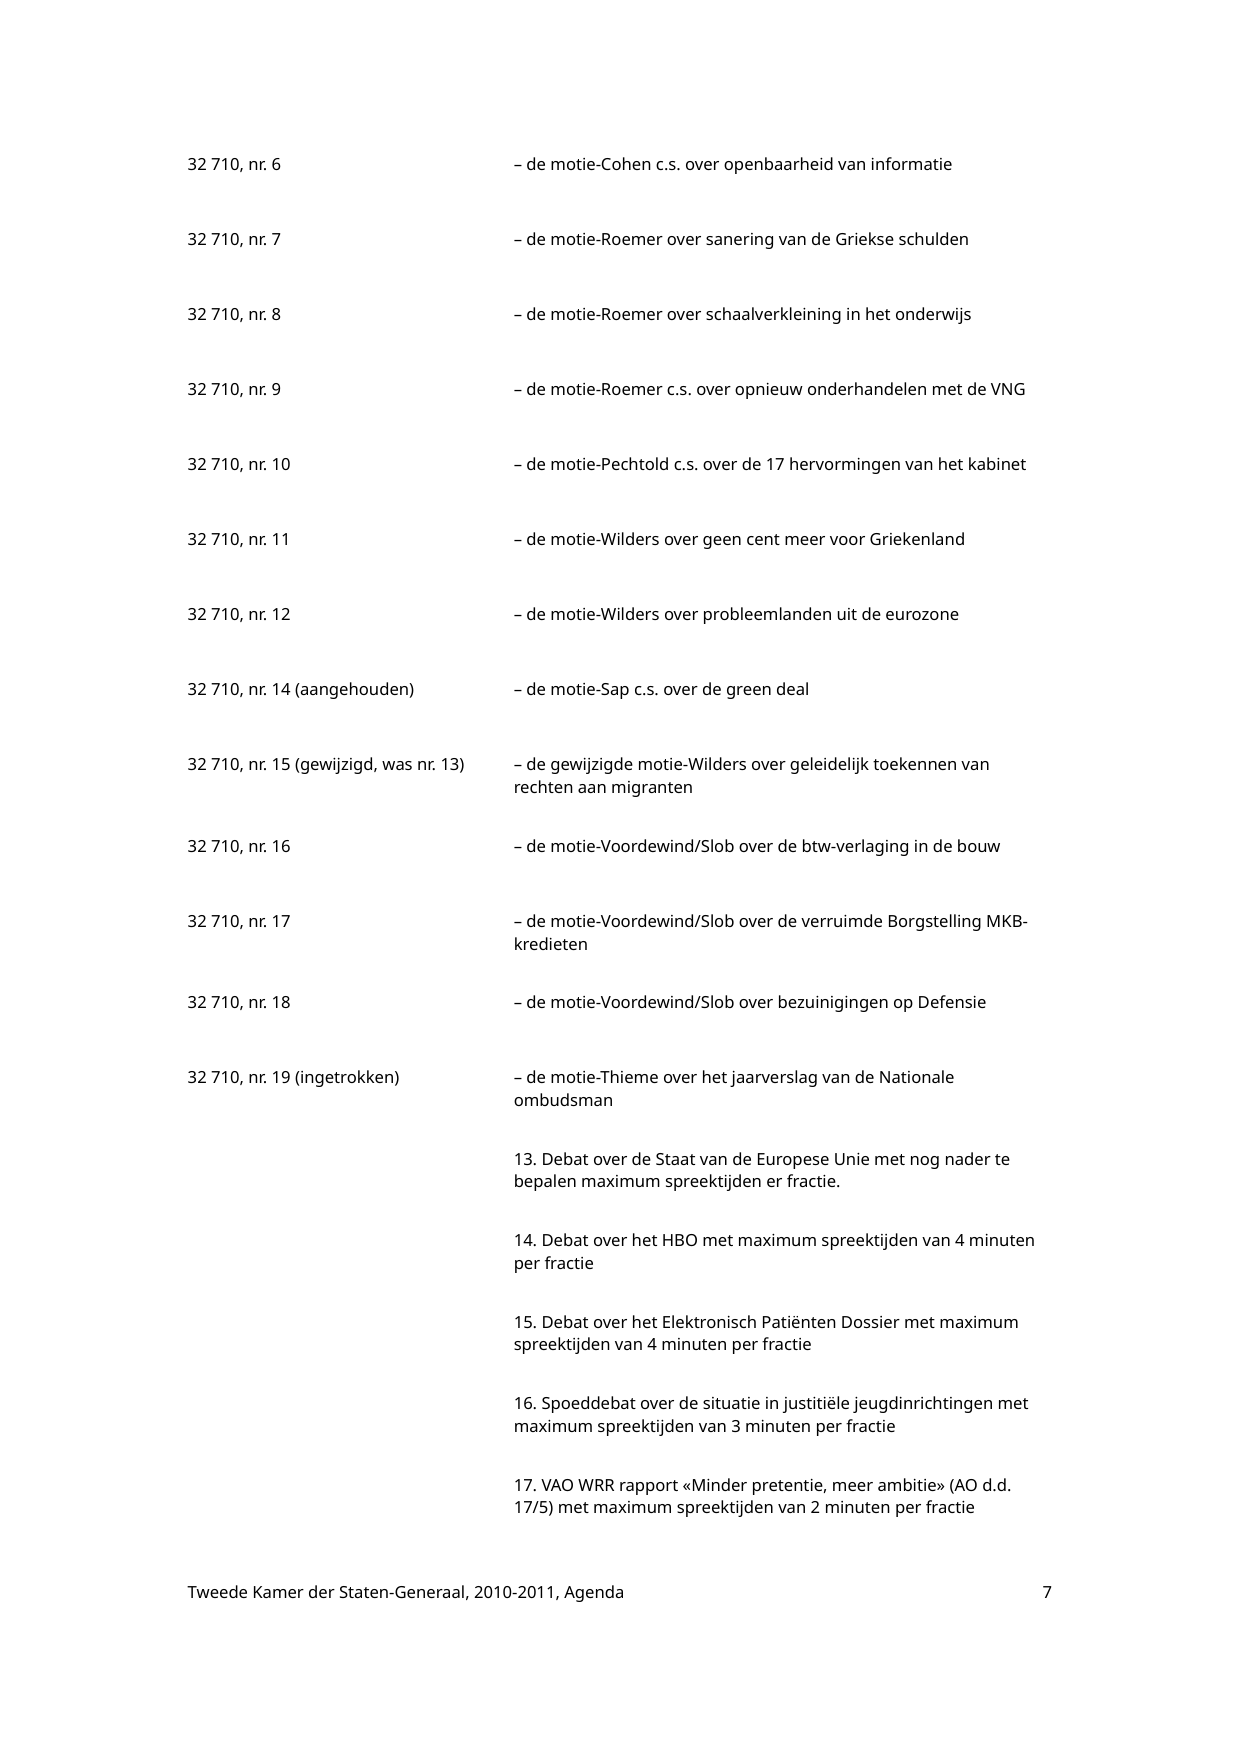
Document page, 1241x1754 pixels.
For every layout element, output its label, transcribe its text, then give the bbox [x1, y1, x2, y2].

table_cell – de motie-Voordewind/Slob over bezuinigingen op Defensie [510, 988, 1053, 1063]
table_cell 16. Spoeddebat over de situatie in justitiële jeugdinrichtingen met maximum spreektijden van 3 minuten per fractie [510, 1389, 1053, 1470]
table_cell [490, 906, 510, 988]
table_cell 15. Debat over het Elektronisch Patiënten Dossier met maximum spreektijden van 4 minuten per fractie [510, 1307, 1053, 1389]
table_cell – de gewijzigde motie-Wilders over geleidelijk toekennen van rechten aan migranten [510, 750, 1053, 831]
table_cell 14. Debat over het HBO met maximum spreektijden van 4 minuten per fractie [510, 1226, 1053, 1307]
table_cell 32 710, nr. 18 [188, 988, 490, 1063]
table_cell – de motie-Voordewind/Slob over de btw-verlaging in de bouw [510, 831, 1053, 906]
table_cell [188, 1307, 490, 1389]
table_cell [490, 600, 510, 675]
table_cell [490, 225, 510, 300]
table_cell 13. Debat over de Staat van de Europese Unie met nog nader te bepalen maximum spreektijden er fractie. [510, 1144, 1053, 1226]
table_cell 32 710, nr. 19 (ingetrokken) [188, 1063, 490, 1144]
table_cell 32 710, nr. 16 [188, 831, 490, 906]
table_cell 32 710, nr. 6 [188, 150, 490, 225]
table_cell 32 710, nr. 12 [188, 600, 490, 675]
table_cell – de motie-Wilders over probleemlanden uit de eurozone [510, 600, 1053, 675]
table_cell 32 710, nr. 10 [188, 450, 490, 525]
table_cell 32 710, nr. 15 (gewijzigd, was nr. 13) [188, 750, 490, 831]
table_cell – de motie-Roemer over sanering van de Griekse schulden [510, 225, 1053, 300]
table_cell 32 710, nr. 14 (aangehouden) [188, 675, 490, 750]
table_cell 32 710, nr. 17 [188, 906, 490, 988]
table_cell 32 710, nr. 8 [188, 300, 490, 375]
table_cell [188, 1389, 490, 1470]
table_cell [490, 450, 510, 525]
table_cell [188, 1226, 490, 1307]
table_cell – de motie-Pechtold c.s. over de 17 hervormingen van het kabinet [510, 450, 1053, 525]
table_cell [188, 1470, 490, 1536]
table_cell – de motie-Cohen c.s. over openbaarheid van informatie [510, 150, 1053, 225]
table_cell [490, 831, 510, 906]
table_cell [490, 1307, 510, 1389]
table_cell – de motie-Wilders over geen cent meer voor Griekenland [510, 525, 1053, 600]
table_cell – de motie-Roemer over schaalverkleining in het onderwijs [510, 300, 1053, 375]
table_cell [490, 300, 510, 375]
table_cell [490, 1389, 510, 1470]
table_cell [490, 988, 510, 1063]
table_cell – de motie-Voordewind/Slob over de verruimde Borgstelling MKB-kredieten [510, 906, 1053, 988]
table_cell 32 710, nr. 11 [188, 525, 490, 600]
table_cell – de motie-Thieme over het jaarverslag van de Nationale ombudsman [510, 1063, 1053, 1144]
table_cell [490, 375, 510, 450]
table_cell – de motie-Roemer c.s. over opnieuw onderhandelen met de VNG [510, 375, 1053, 450]
table_cell [490, 150, 510, 225]
table_cell [490, 1063, 510, 1144]
table_cell 32 710, nr. 7 [188, 225, 490, 300]
table_cell [490, 675, 510, 750]
table_cell [188, 1144, 490, 1226]
table_cell [490, 750, 510, 831]
table_cell [490, 1470, 510, 1536]
table_cell 32 710, nr. 9 [188, 375, 490, 450]
table_cell [490, 1144, 510, 1226]
table_cell [490, 1226, 510, 1307]
table_cell 17. VAO WRR rapport «Minder pretentie, meer ambitie» (AO d.d. 17/5) met maximum spreektijden van 2 minuten per fractie [510, 1470, 1053, 1536]
table_cell – de motie-Sap c.s. over de green deal [510, 675, 1053, 750]
table_cell [490, 525, 510, 600]
